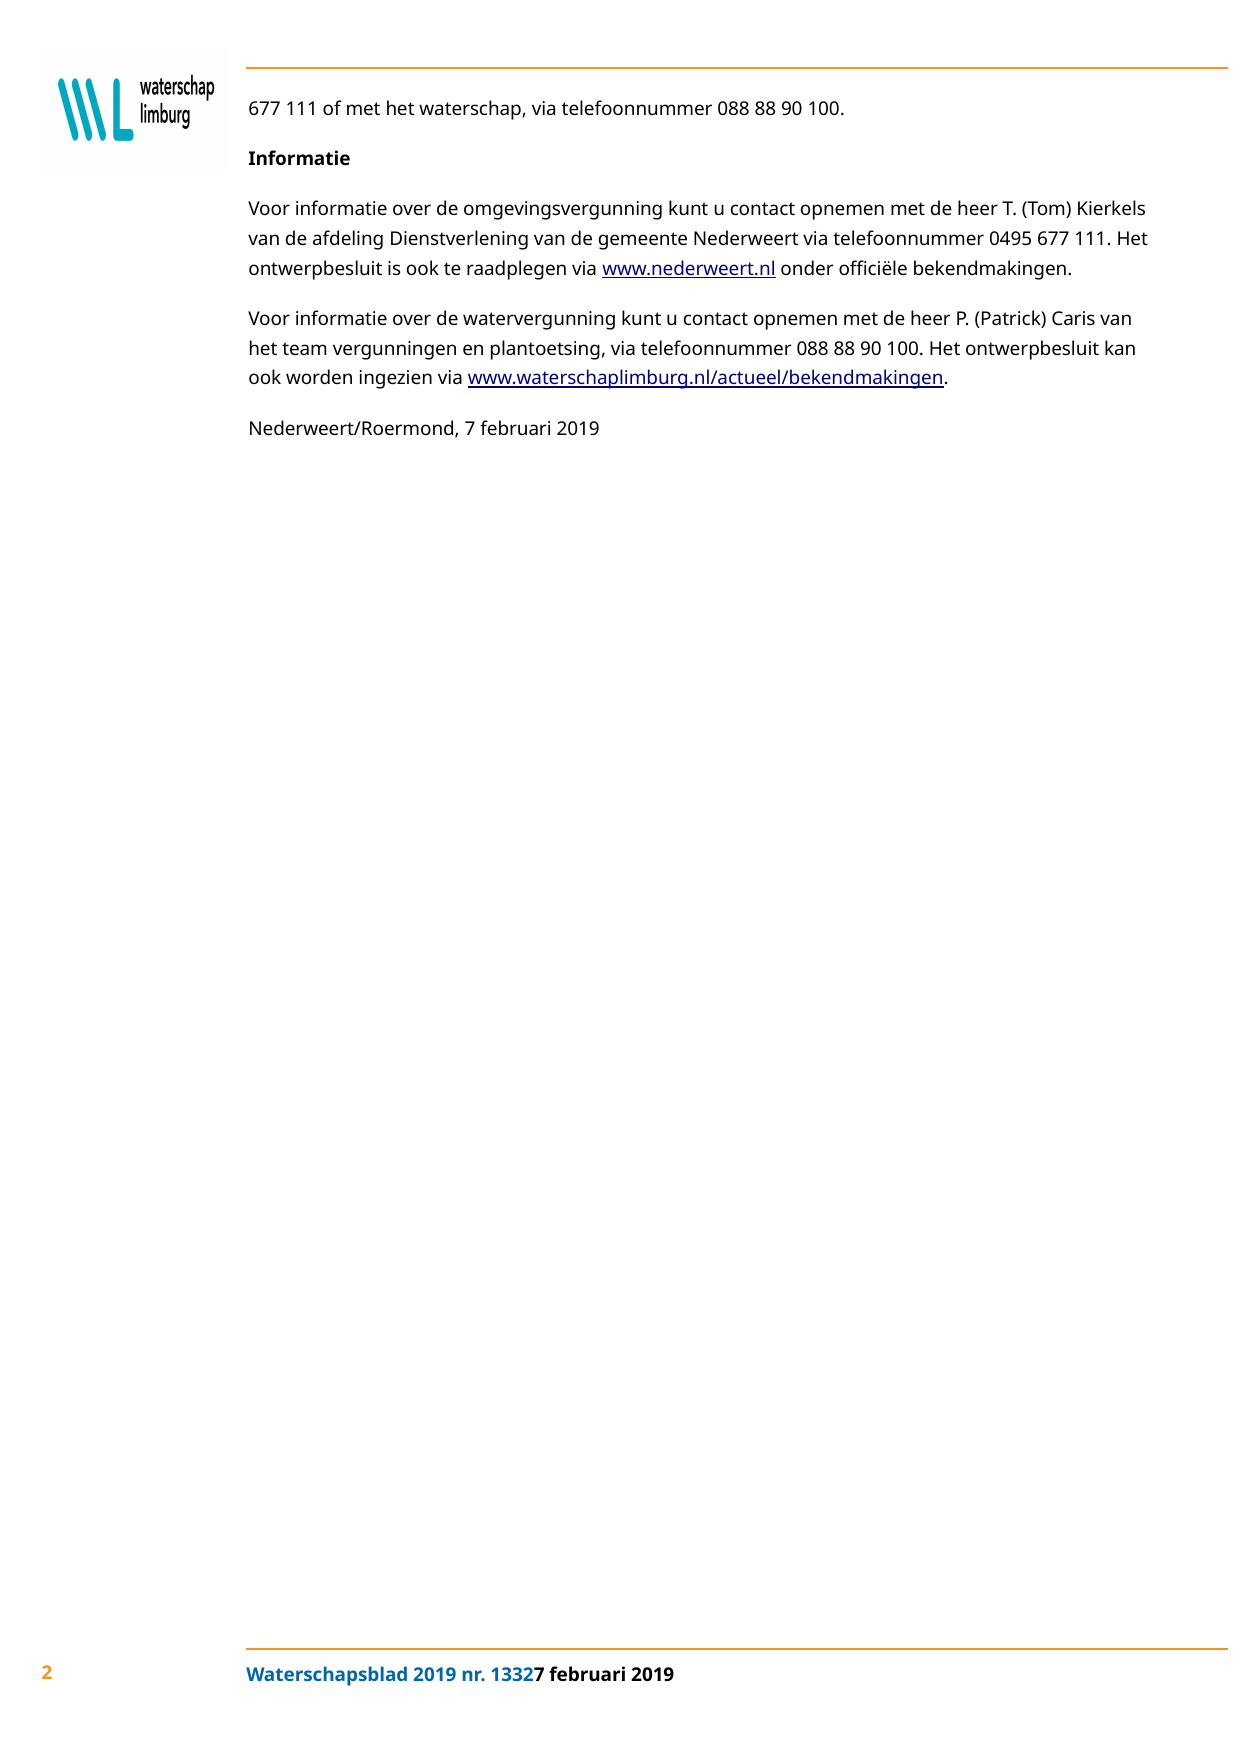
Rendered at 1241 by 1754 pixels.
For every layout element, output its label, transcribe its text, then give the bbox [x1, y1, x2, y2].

text Voor informatie over de omgevingsvergunning kunt u contact opnemen met de heer T. (Tom) Kierkels van de afdeling Dienstverlening van de gemeente Nederweert via telefoonnummer 0495 677 111. Het ontwerpbesluit is ook te raadplegen via www.nederweert.nl onder officiële bekendmakingen. [248, 196, 1152, 281]
text Nederweert/Roermond, 7 februari 2019 [248, 415, 1152, 441]
picture [41, 47, 231, 172]
text 677 111 of met het waterschap, via telefoonnummer 088 88 90 100. [248, 95, 1152, 121]
text Voor informatie over de watervergunning kunt u contact opnemen met de heer P. (Patrick) Caris van het team vergunningen en plantoetsing, via telefoonnummer 088 88 90 100. Het ontwerpbesluit kan ook worden ingezien via www.waterschaplimburg.nl/actueel/bekendmakingen. [248, 305, 1152, 390]
text Informatie [248, 145, 1152, 171]
